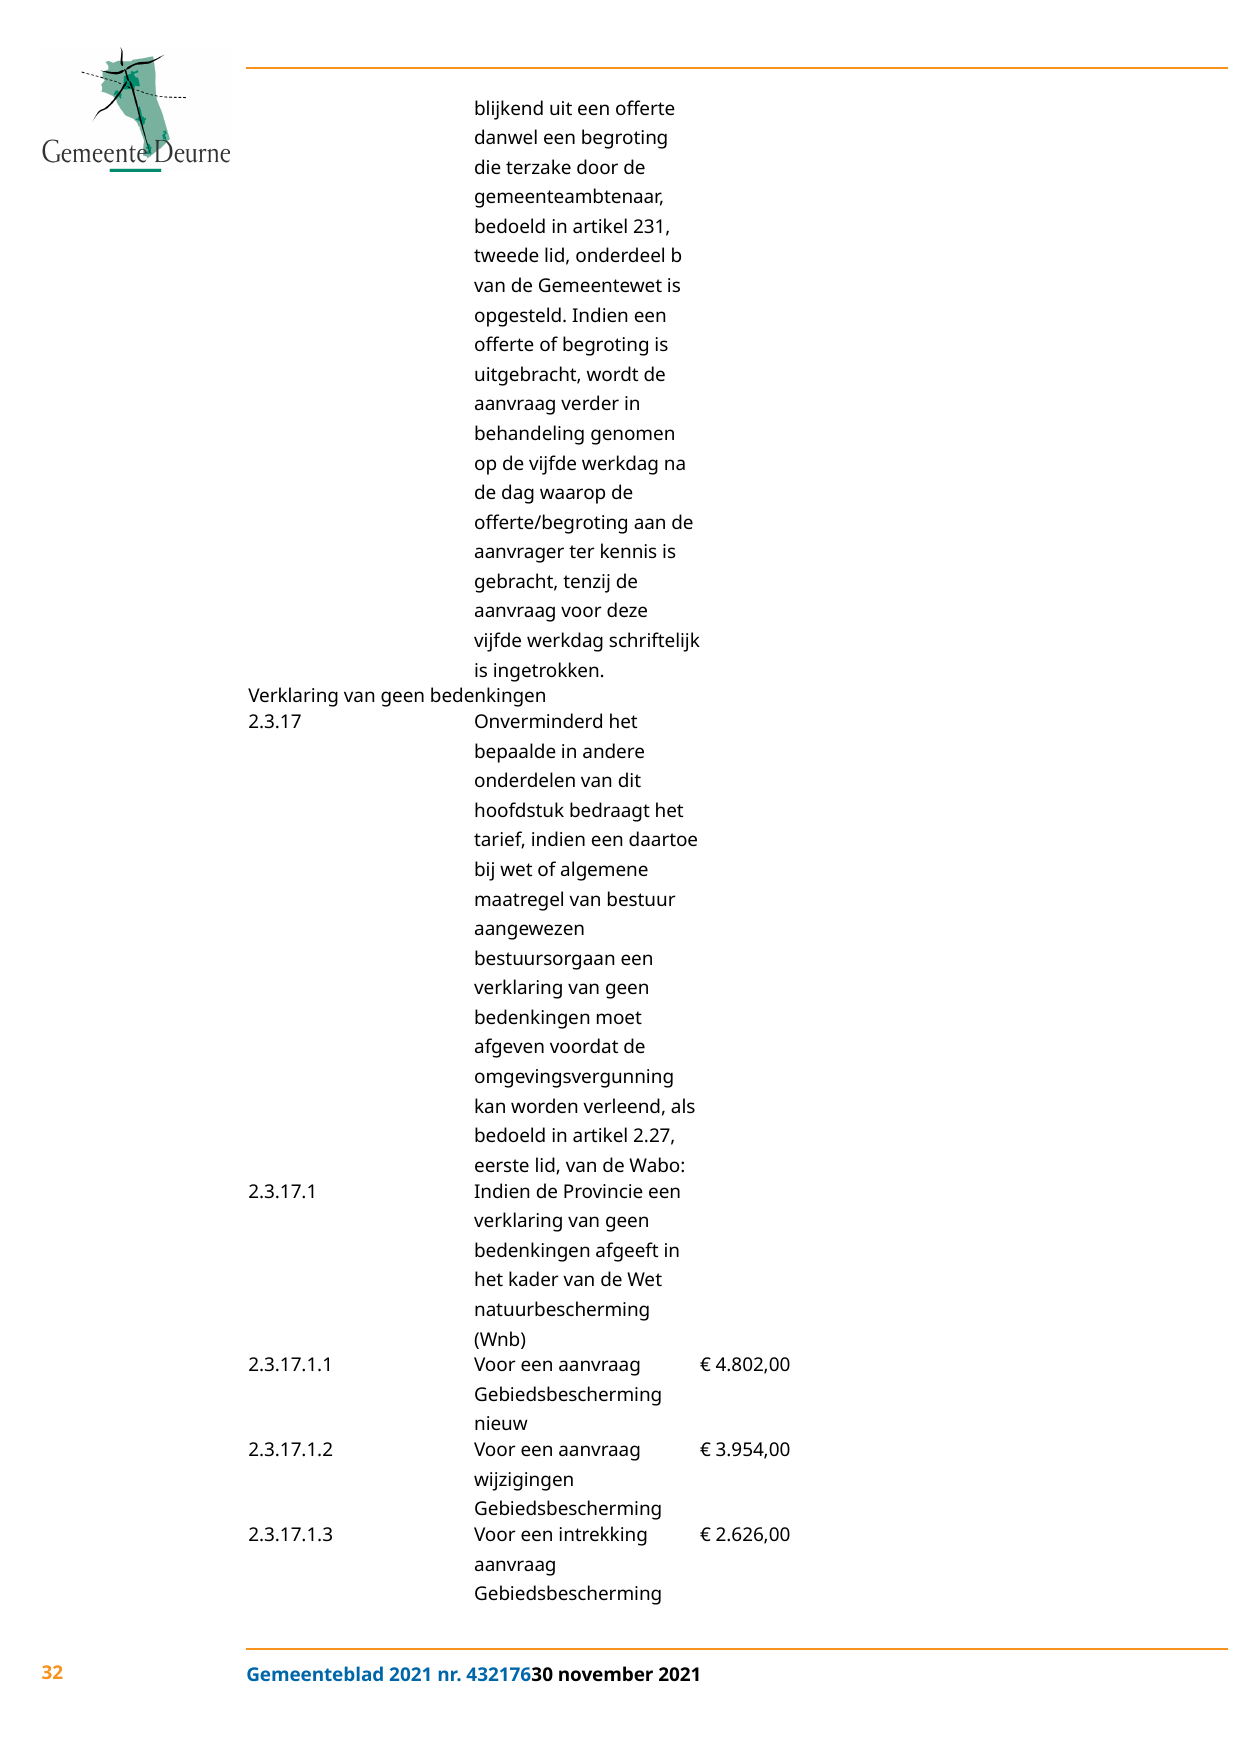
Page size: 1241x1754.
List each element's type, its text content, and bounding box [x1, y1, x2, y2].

table_cell [926, 1436, 1152, 1521]
table_cell 2.3.17.1.2 [248, 1436, 474, 1521]
table_cell Voor een aanvraag Gebiedsbescherming nieuw [474, 1351, 700, 1436]
table_cell [926, 95, 1152, 683]
table_cell 2.3.17.1.3 [248, 1521, 474, 1606]
table_cell 2.3.17.1.1 [248, 1351, 474, 1436]
table_cell Voor een intrekking aanvraag Gebiedsbescherming [474, 1521, 700, 1606]
table_cell Verklaring van geen bedenkingen [248, 683, 926, 708]
table_cell [700, 95, 926, 683]
table_cell [926, 1351, 1152, 1436]
table_cell Indien de Provincie een verklaring van geen bedenkingen afgeeft in het kader van de Wet natuurbescherming (Wnb) [474, 1178, 700, 1351]
table_cell [248, 95, 474, 683]
table_cell € 2.626,00 [700, 1521, 926, 1606]
table_cell Onverminderd het bepaalde in andere onderdelen van dit hoofdstuk bedraagt het tarief, indien een daartoe bij wet of algemene maatregel van bestuur aangewezen bestuursorgaan een verklaring van geen bedenkingen moet afgeven voordat de omgevingsvergunning kan worden verleend, als bedoeld in artikel 2.27, eerste lid, van de Wabo: [474, 708, 700, 1178]
table_cell 2.3.17.1 [248, 1178, 474, 1351]
picture [41, 47, 231, 172]
table_cell blijkend uit een offerte danwel een begroting die terzake door de gemeenteambtenaar, bedoeld in artikel 231, tweede lid, onderdeel b van de Gemeentewet is opgesteld. Indien een offerte of begroting is uitgebracht, wordt de aanvraag verder in behandeling genomen op de vijfde werkdag na de dag waarop de offerte/begroting aan de aanvrager ter kennis is gebracht, tenzij de aanvraag voor deze vijfde werkdag schriftelijk is ingetrokken. [474, 95, 700, 683]
table_cell [700, 1178, 926, 1351]
table_cell € 3.954,00 [700, 1436, 926, 1521]
table_cell [926, 1521, 1152, 1606]
table_cell [926, 683, 1152, 708]
table_cell € 4.802,00 [700, 1351, 926, 1436]
table_cell Voor een aanvraag wijzigingen Gebiedsbescherming [474, 1436, 700, 1521]
table_cell [926, 708, 1152, 1178]
table_cell 2.3.17 [248, 708, 474, 1178]
table_cell [700, 708, 926, 1178]
table_cell [926, 1178, 1152, 1351]
